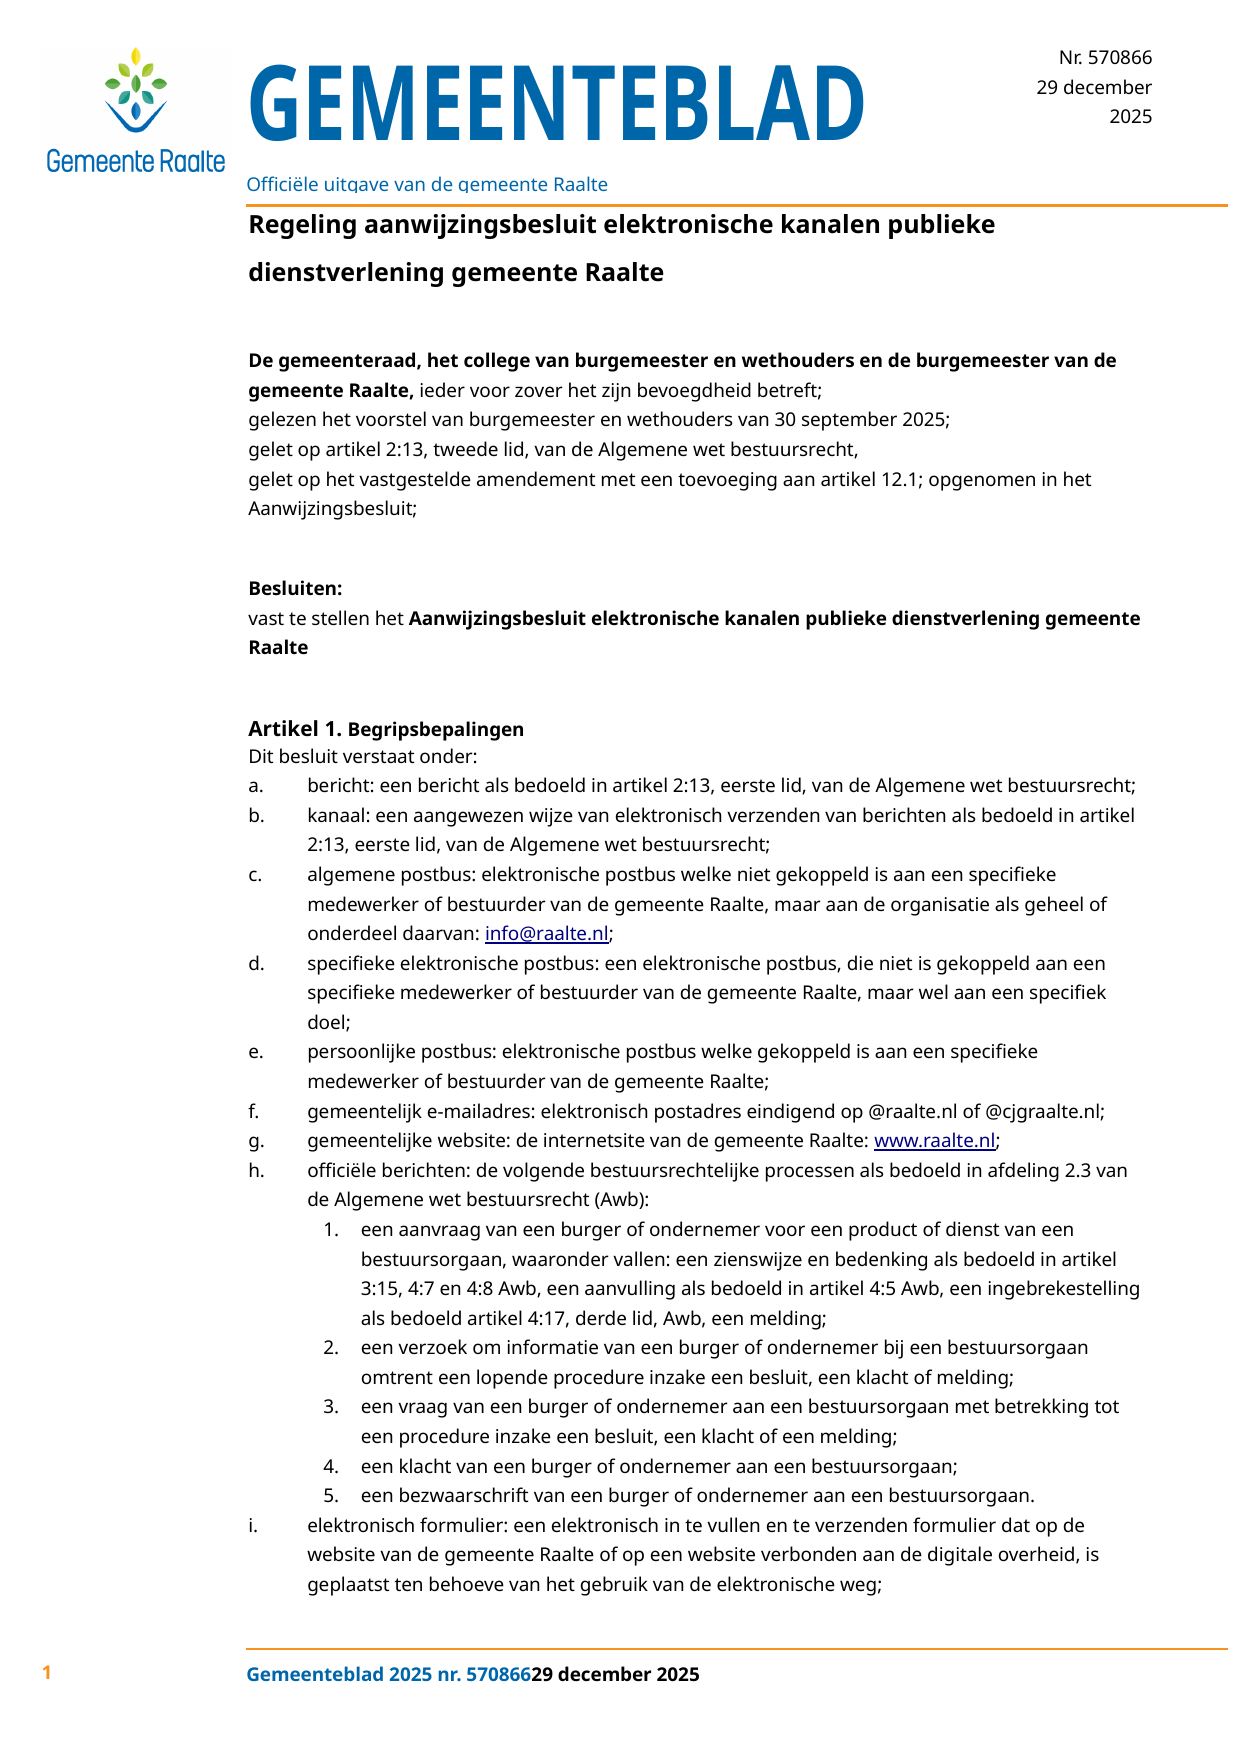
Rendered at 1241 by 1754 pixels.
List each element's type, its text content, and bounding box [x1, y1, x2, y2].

list bericht: een bericht als bedoeld in artikel 2:13, eerste lid, van de Algemene wet bestuursrecht; [248, 772, 1152, 798]
list een aanvraag van een burger of ondernemer voor een product of dienst van een bestuursorgaan, waaronder vallen: een zienswijze en bedenking als bedoeld in artikel 3:15, 4:7 en 4:8 Awb, een aanvulling als bedoeld in artikel 4:5 Awb, een ingebrekestelling als bedoeld artikel 4:17, derde lid, Awb, een melding; [323, 1216, 1152, 1331]
list specifieke elektronische postbus: een elektronische postbus, die niet is gekoppeld aan een specifieke medewerker of bestuurder van de gemeente Raalte, maar wel aan een specifiek doel; [248, 950, 1152, 1035]
list elektronisch formulier: een elektronisch in te vullen en te verzenden formulier dat op de website van de gemeente Raalte of op een website verbonden aan de digitale overheid, is geplaatst ten behoeve van het gebruik van de elektronische weg; [248, 1512, 1152, 1597]
picture [41, 47, 231, 172]
list kanaal: een aangewezen wijze van elektronisch verzenden van berichten als bedoeld in artikel 2:13, eerste lid, van de Algemene wet bestuursrecht; [248, 802, 1152, 857]
list een klacht van een burger of ondernemer aan een bestuursorgaan; [323, 1453, 1152, 1479]
text vast te stellen het Aanwijzingsbesluit elektronische kanalen publieke dienstverlening gemeente Raalte [248, 605, 1152, 660]
list een vraag van een burger of ondernemer aan een bestuursorgaan met betrekking tot een procedure inzake een besluit, een klacht of een melding; [323, 1394, 1152, 1449]
text Dit besluit verstaat onder: [248, 743, 1152, 769]
text Artikel 1. Begripsbepalingen [248, 714, 1152, 743]
list gemeentelijk e-mailadres: elektronisch postadres eindigend op @raalte.nl of @cjgraalte.nl; [248, 1098, 1152, 1124]
text gelezen het voorstel van burgemeester en wethouders van 30 september 2025; [248, 407, 1152, 432]
list gemeentelijke website: de internetsite van de gemeente Raalte: www.raalte.nl; [248, 1127, 1152, 1153]
list een bezwaarschrift van een burger of ondernemer aan een bestuursorgaan. [323, 1482, 1152, 1508]
list officiële berichten: de volgende bestuursrechtelijke processen als bedoeld in afdeling 2.3 van de Algemene wet bestuursrecht (Awb): [248, 1157, 1152, 1212]
list persoonlijke postbus: elektronische postbus welke gekoppeld is aan een specifieke medewerker of bestuurder van de gemeente Raalte; [248, 1039, 1152, 1094]
list een verzoek om informatie van een burger of ondernemer bij een bestuursorgaan omtrent een lopende procedure inzake een besluit, een klacht of melding; [323, 1334, 1152, 1390]
text gelet op artikel 2:13, tweede lid, van de Algemene wet bestuursrecht, [248, 436, 1152, 462]
text De gemeenteraad, het college van burgemeester en wethouders en de burgemeester van de gemeente Raalte, ieder voor zover het zijn bevoegdheid betreft; [248, 347, 1152, 403]
text Besluiten: [248, 575, 1152, 601]
list algemene postbus: elektronische postbus welke niet gekoppeld is aan een specifieke medewerker of bestuurder van de gemeente Raalte, maar aan de organisatie als geheel of onderdeel daarvan: info@raalte.nl; [248, 861, 1152, 946]
text Regeling aanwijzingsbesluit elektronische kanalen publieke dienstverlening gemeente Raalte [248, 207, 1152, 288]
text gelet op het vastgestelde amendement met een toevoeging aan artikel 12.1; opgenomen in het Aanwijzingsbesluit; [248, 466, 1152, 521]
